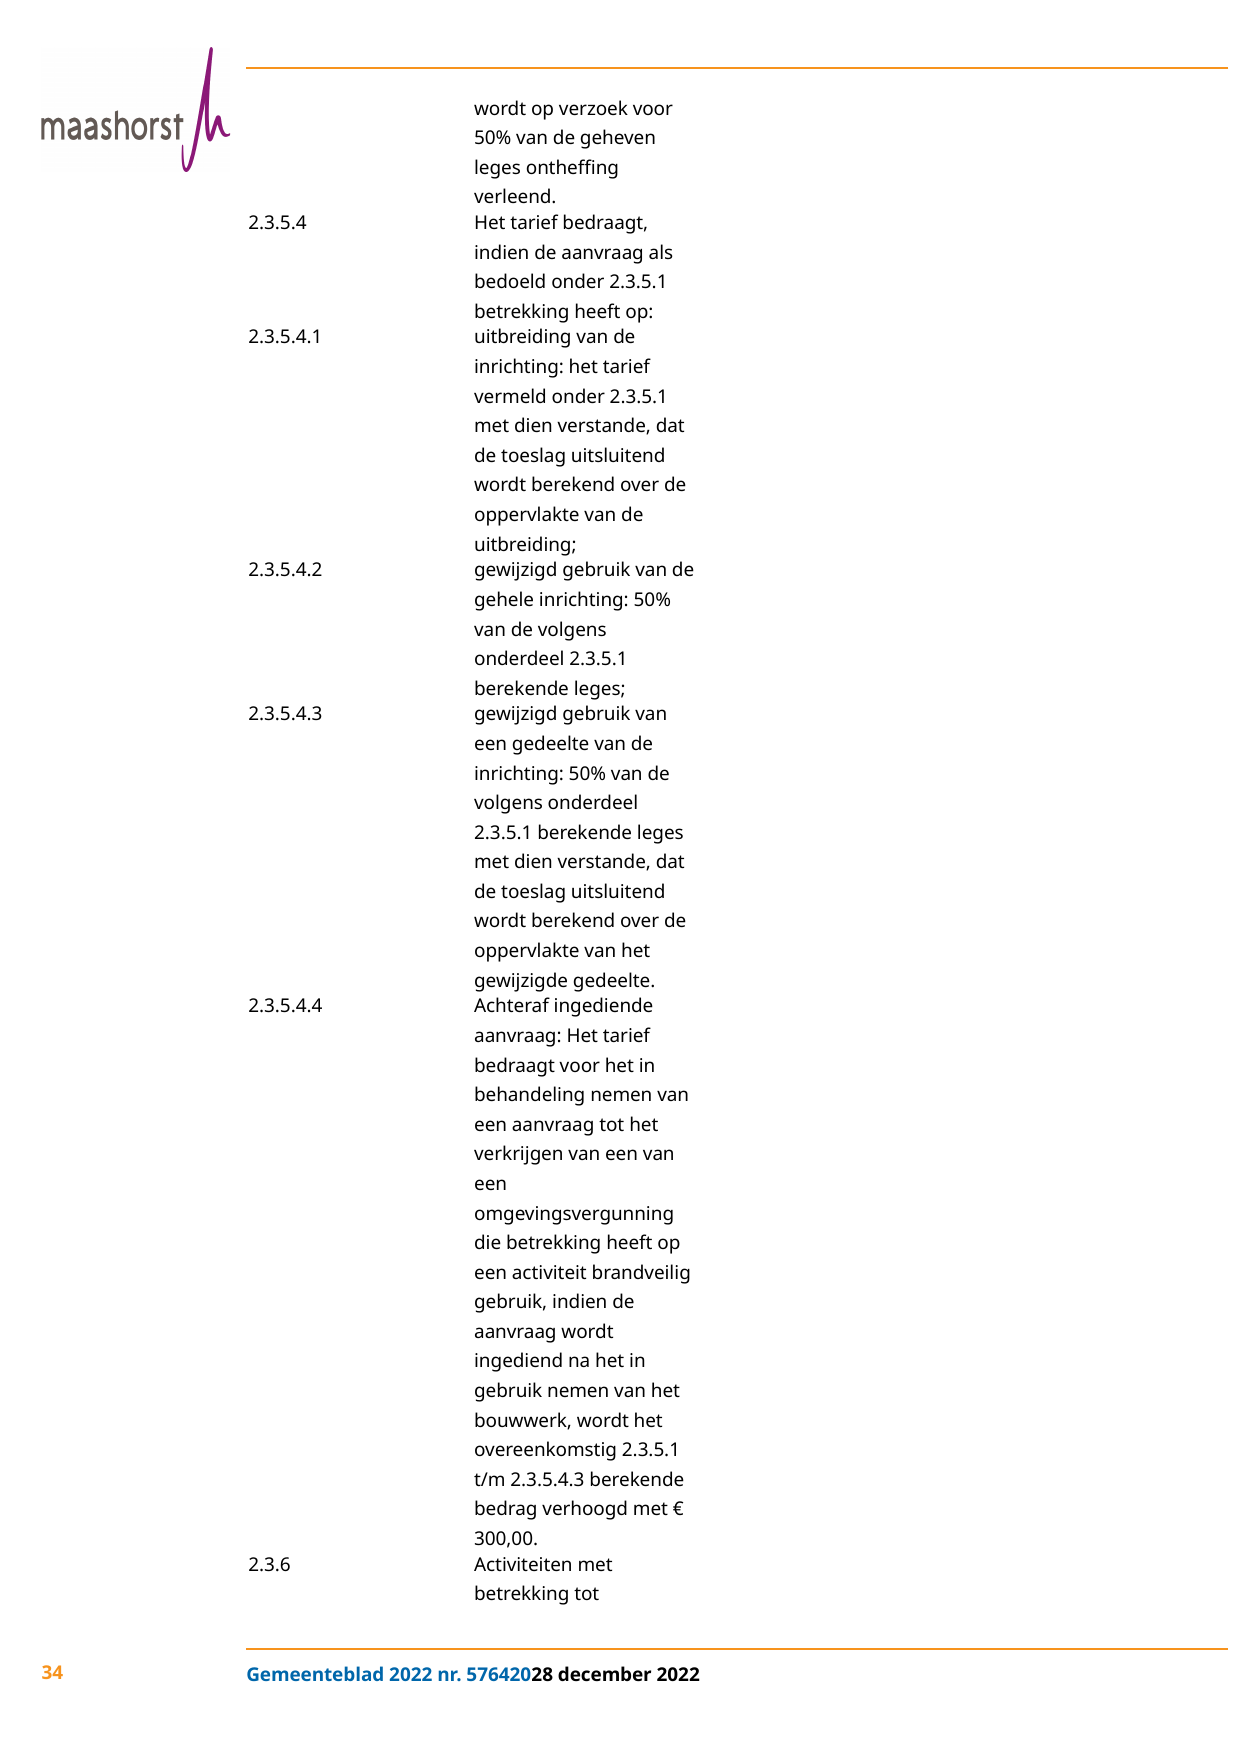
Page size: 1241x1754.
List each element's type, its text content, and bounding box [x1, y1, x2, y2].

table_cell 2.3.6 [248, 1551, 474, 1606]
table_cell [700, 209, 926, 324]
table_cell 2.3.5.4.4 [248, 993, 474, 1551]
table_cell uitbreiding van de inrichting: het tarief vermeld onder 2.3.5.1 met dien verstande, dat de toeslag uitsluitend wordt berekend over de oppervlakte van de uitbreiding; [474, 324, 700, 557]
table_cell Het tarief bedraagt, indien de aanvraag als bedoeld onder 2.3.5.1 betrekking heeft op: [474, 209, 700, 324]
table_cell [926, 95, 1152, 209]
table_cell [248, 95, 474, 209]
picture [41, 47, 231, 172]
table_cell [926, 557, 1152, 701]
table_cell Achteraf ingediende aanvraag: Het tarief bedraagt voor het in behandeling nemen van een aanvraag tot het verkrijgen van een van een omgevingsvergunning die betrekking heeft op een activiteit brandveilig gebruik, indien de aanvraag wordt ingediend na het in gebruik nemen van het bouwwerk, wordt het overeenkomstig 2.3.5.1 t/m 2.3.5.4.3 berekende bedrag verhoogd met € 300,00. [474, 993, 700, 1551]
table_cell [700, 701, 926, 993]
table_cell [700, 557, 926, 701]
table_cell 2.3.5.4.2 [248, 557, 474, 701]
table_cell Activiteiten met betrekking tot [474, 1551, 700, 1606]
table_cell gewijzigd gebruik van de gehele inrichting: 50% van de volgens onderdeel 2.3.5.1 berekende leges; [474, 557, 700, 701]
table_cell [926, 1551, 1152, 1606]
table_cell 2.3.5.4 [248, 209, 474, 324]
table_cell [700, 324, 926, 557]
table_cell [926, 324, 1152, 557]
table_cell [926, 993, 1152, 1551]
table_cell gewijzigd gebruik van een gedeelte van de inrichting: 50% van de volgens onderdeel 2.3.5.1 berekende leges met dien verstande, dat de toeslag uitsluitend wordt berekend over de oppervlakte van het gewijzigde gedeelte. [474, 701, 700, 993]
table_cell [700, 95, 926, 209]
table_cell [926, 209, 1152, 324]
table_cell wordt op verzoek voor 50% van de geheven leges ontheffing verleend. [474, 95, 700, 209]
table_cell [700, 993, 926, 1551]
table_cell [700, 1551, 926, 1606]
table_cell [926, 701, 1152, 993]
table_cell 2.3.5.4.3 [248, 701, 474, 993]
table_cell 2.3.5.4.1 [248, 324, 474, 557]
